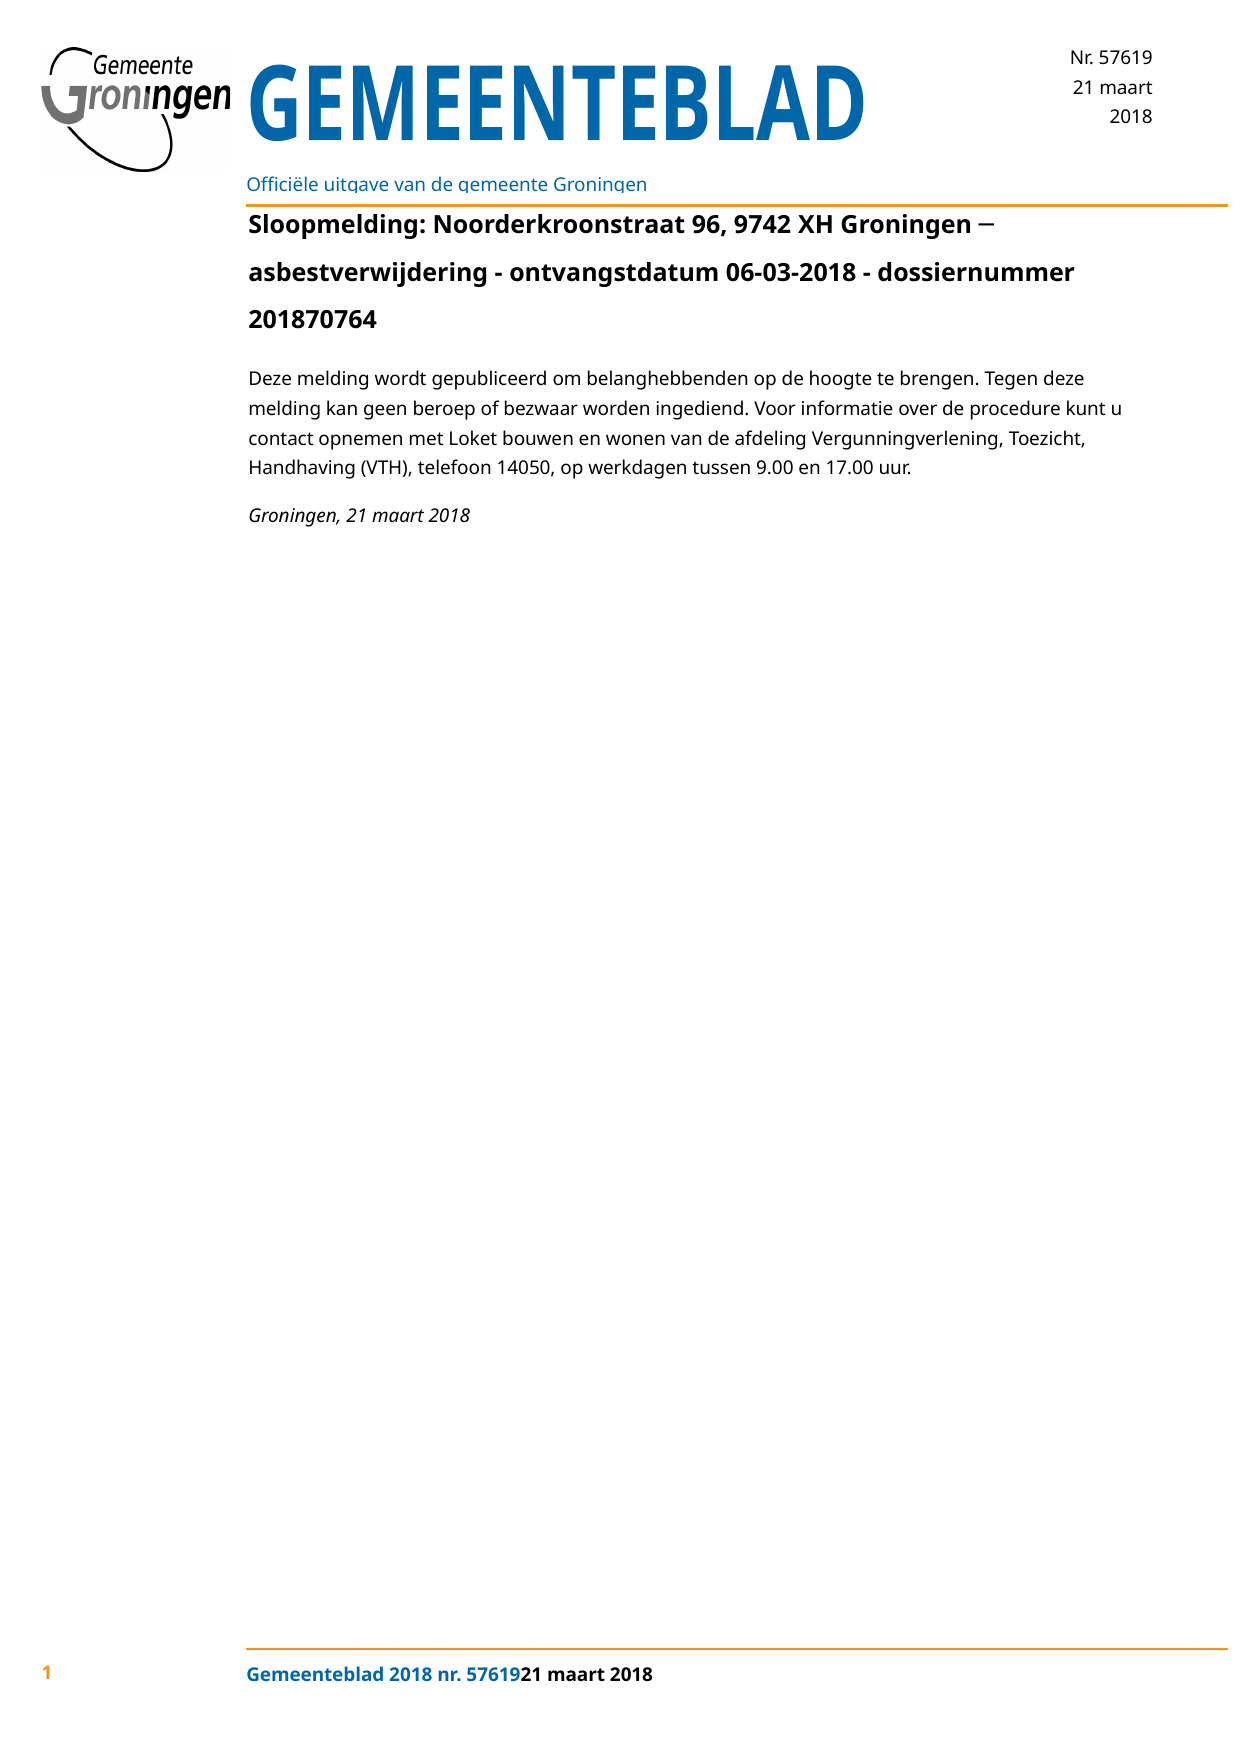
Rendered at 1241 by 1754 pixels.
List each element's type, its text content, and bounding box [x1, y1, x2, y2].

text Deze melding wordt gepubliceerd om belanghebbenden op de hoogte te brengen. Tegen deze melding kan geen beroep of bezwaar worden ingediend. Voor informatie over de procedure kunt u contact opnemen met Loket bouwen en wonen van de afdeling Vergunningverlening, Toezicht, Handhaving (VTH), telefoon 14050, op werkdagen tussen 9.00 en 17.00 uur. [248, 366, 1152, 480]
text Sloopmelding: Noorderkroonstraat 96, 9742 XH Groningen ─ asbestverwijdering - ontvangstdatum 06-03-2018 - dossiernummer 201870764 [248, 207, 1152, 336]
picture [41, 47, 231, 172]
text Groningen, 21 maart 2018 [248, 502, 1152, 528]
